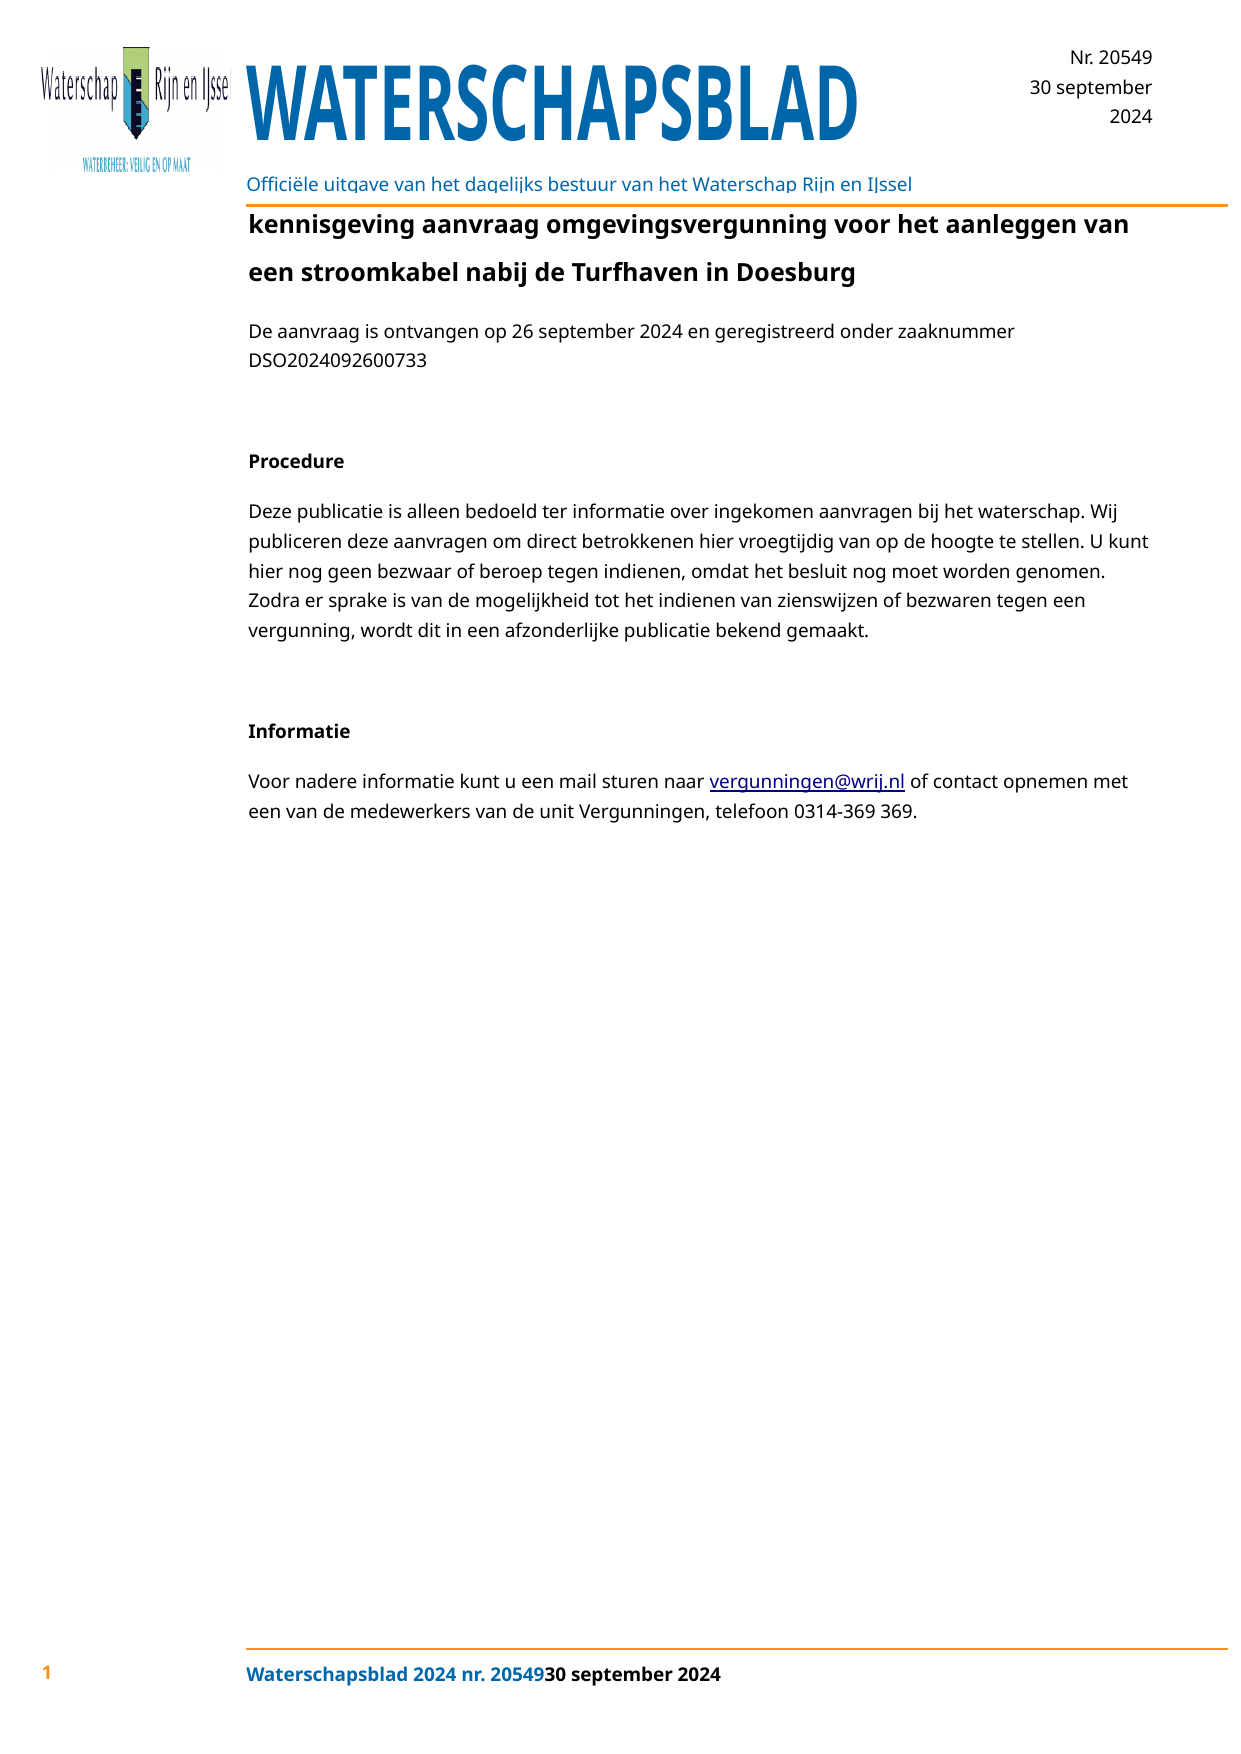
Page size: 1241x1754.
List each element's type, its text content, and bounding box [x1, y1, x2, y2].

text kennisgeving aanvraag omgevingsvergunning voor het aanleggen van een stroomkabel nabij de Turfhaven in Doesburg [248, 207, 1152, 288]
text Voor nadere informatie kunt u een mail sturen naar vergunningen@wrij.nl of contact opnemen met een van de medewerkers van de unit Vergunningen, telefoon 0314-369 369. [248, 768, 1152, 824]
text De aanvraag is ontvangen op 26 september 2024 en geregistreerd onder zaaknummer DSO2024092600733 [248, 318, 1152, 373]
text Procedure [248, 448, 1152, 474]
picture [41, 47, 231, 172]
text Deze publicatie is alleen bedoeld ter informatie over ingekomen aanvragen bij het waterschap. Wij publiceren deze aanvragen om direct betrokkenen hier vroegtijdig van op de hoogte te stellen. U kunt hier nog geen bezwaar of beroep tegen indienen, omdat het besluit nog moet worden genomen. Zodra er sprake is van de mogelijkheid tot het indienen van zienswijzen of bezwaren tegen een vergunning, wordt dit in een afzonderlijke publicatie bekend gemaakt. [248, 499, 1152, 643]
text Informatie [248, 718, 1152, 744]
